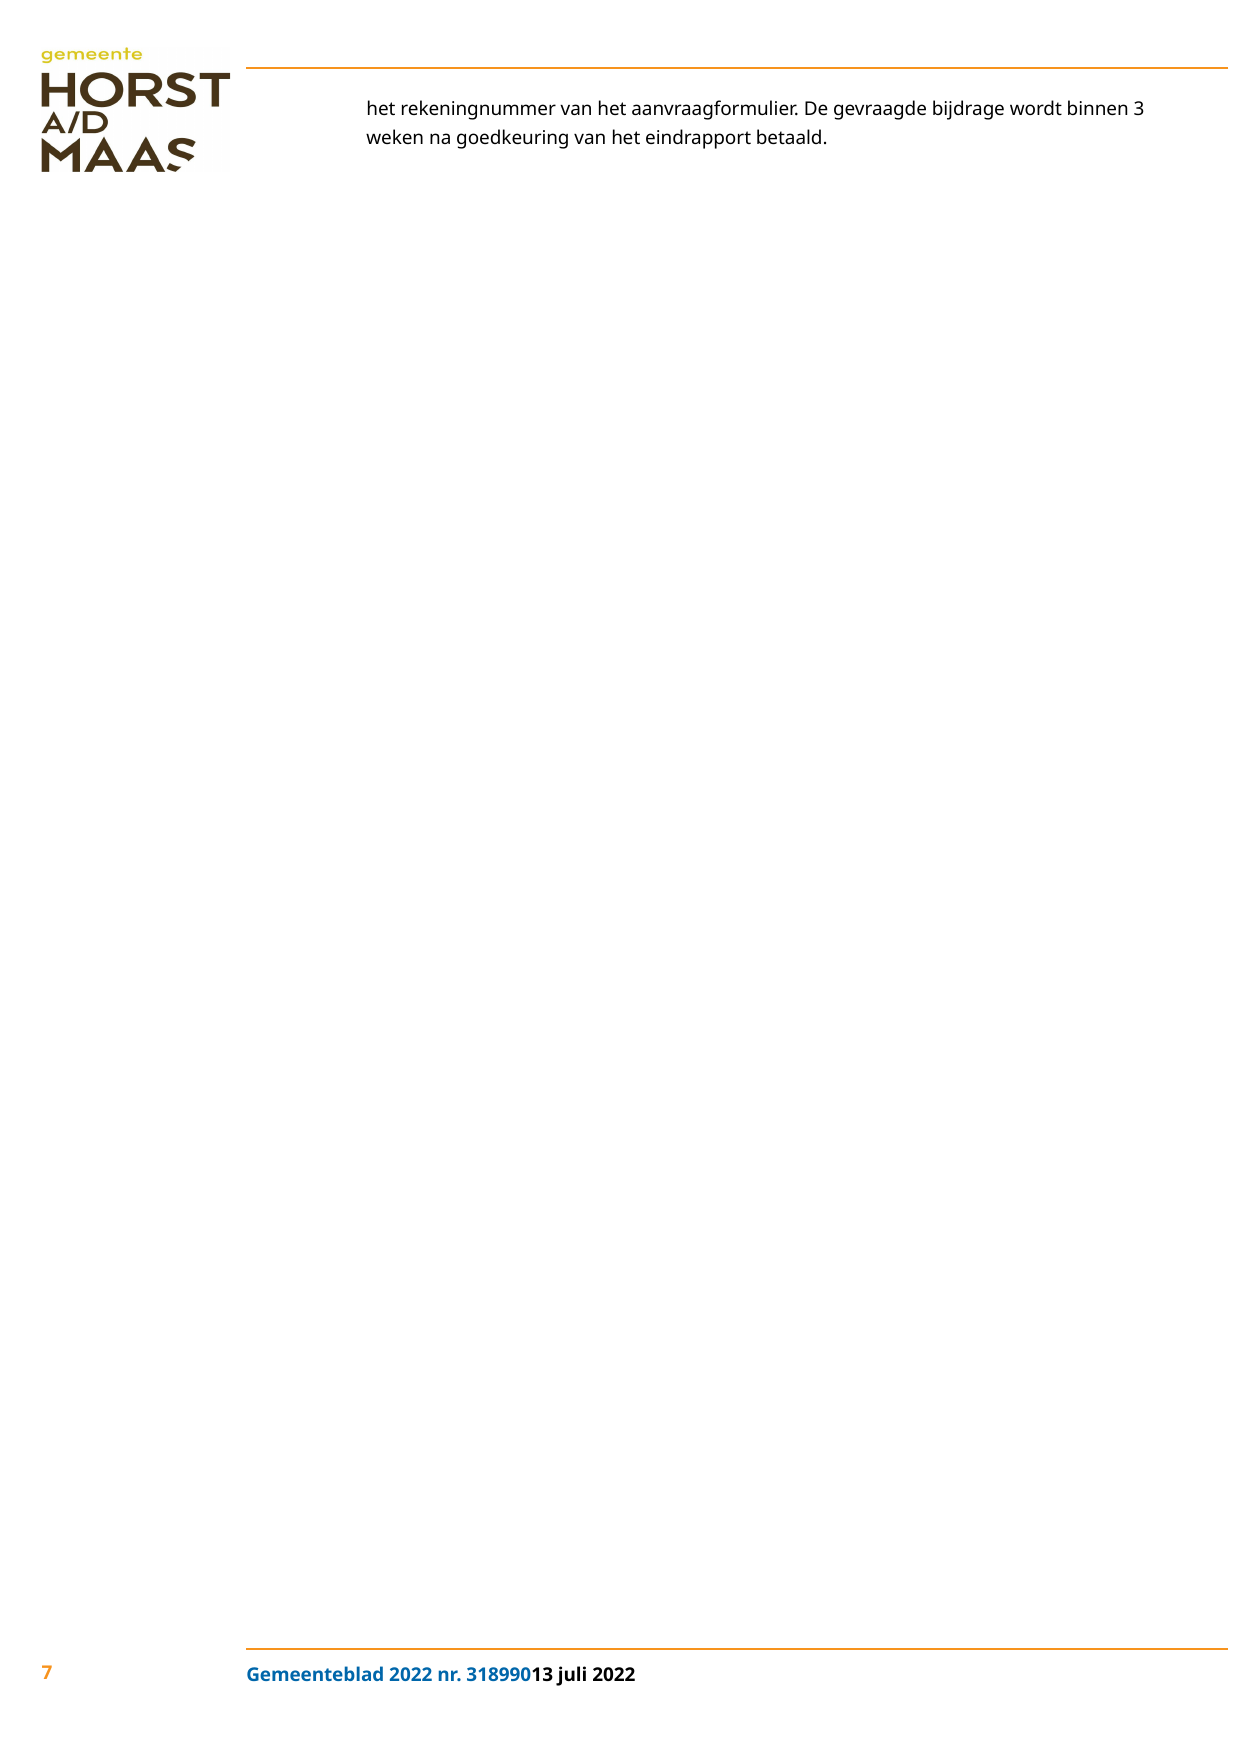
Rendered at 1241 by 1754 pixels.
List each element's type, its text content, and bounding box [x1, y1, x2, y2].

list het rekeningnummer van het aanvraagformulier. De gevraagde bijdrage wordt binnen 3 weken na goedkeuring van het eindrapport betaald. [307, 95, 1152, 150]
picture [41, 47, 231, 172]
